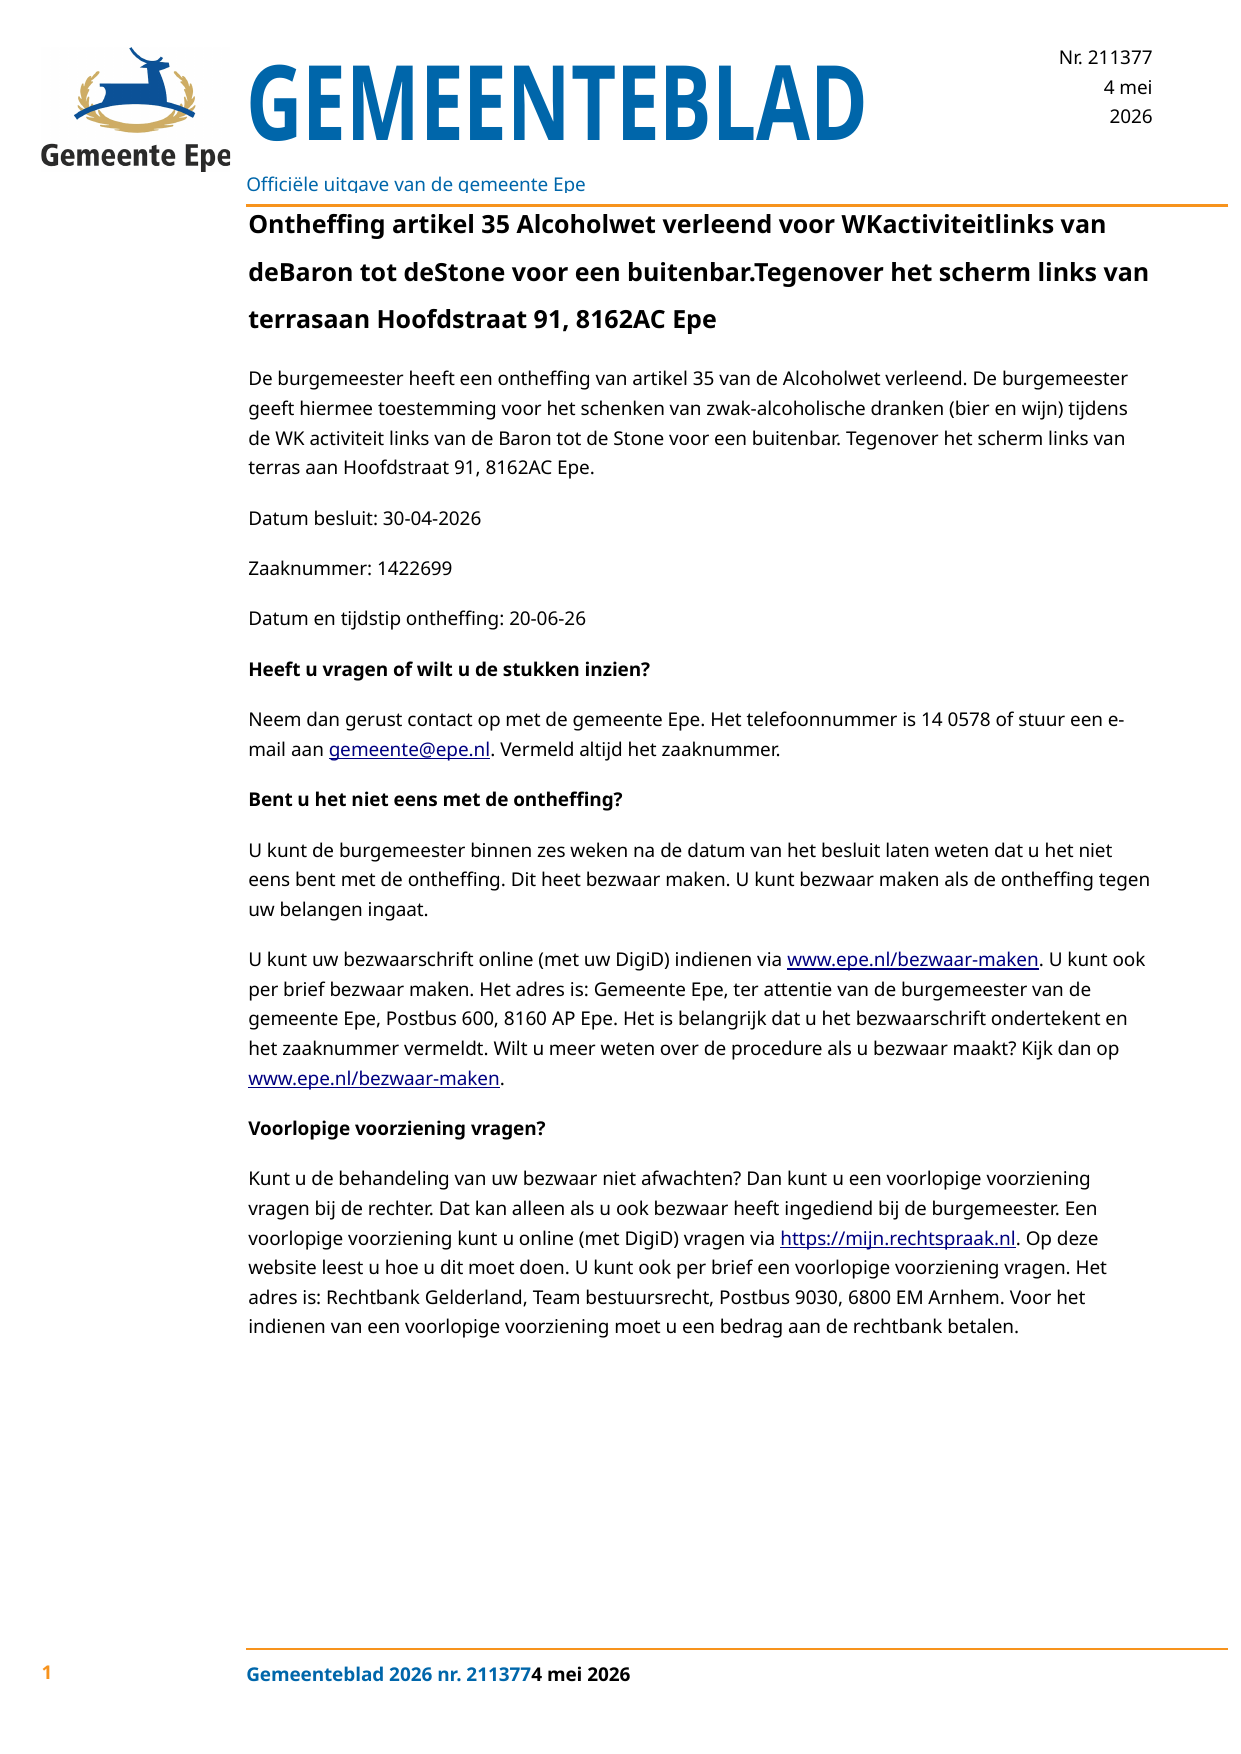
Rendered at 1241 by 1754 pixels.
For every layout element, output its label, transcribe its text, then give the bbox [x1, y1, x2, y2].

text U kunt de burgemeester binnen zes weken na de datum van het besluit laten weten dat u het niet eens bent met de ontheffing. Dit heet bezwaar maken. U kunt bezwaar maken als de ontheffing tegen uw belangen ingaat. [248, 837, 1152, 922]
text Voorlopige voorziening vragen? [248, 1115, 1152, 1141]
text Ontheffing artikel 35 Alcoholwet verleend voor WKactiviteitlinks van deBaron tot deStone voor een buitenbar.Tegenover het scherm links van terrasaan Hoofdstraat 91, 8162AC Epe [248, 207, 1152, 336]
text Datum besluit: 30-04-2026 [248, 505, 1152, 530]
text Zaaknummer: 1422699 [248, 555, 1152, 581]
picture [41, 47, 231, 172]
text Bent u het niet eens met de ontheffing? [248, 786, 1152, 812]
text De burgemeester heeft een ontheffing van artikel 35 van de Alcoholwet verleend. De burgemeester geeft hiermee toestemming voor het schenken van zwak-alcoholische dranken (bier en wijn) tijdens de WK activiteit links van de Baron tot de Stone voor een buitenbar. Tegenover het scherm links van terras aan Hoofdstraat 91, 8162AC Epe. [248, 366, 1152, 480]
text U kunt uw bezwaarschrift online (met uw DigiD) indienen via www.epe.nl/bezwaar-maken. U kunt ook per brief bezwaar maken. Het adres is: Gemeente Epe, ter attentie van de burgemeester van de gemeente Epe, Postbus 600, 8160 AP Epe. Het is belangrijk dat u het bezwaarschrift ondertekent en het zaaknummer vermeldt. Wilt u meer weten over de procedure als u bezwaar maakt? Kijk dan op www.epe.nl/bezwaar-maken. [248, 946, 1152, 1090]
text Heeft u vragen of wilt u de stukken inzien? [248, 656, 1152, 682]
text Neem dan gerust contact op met de gemeente Epe. Het telefoonnummer is 14 0578 of stuur een e-mail aan gemeente@epe.nl. Vermeld altijd het zaaknummer. [248, 706, 1152, 762]
text Kunt u de behandeling van uw bezwaar niet afwachten? Dan kunt u een voorlopige voorziening vragen bij de rechter. Dat kan alleen als u ook bezwaar heeft ingediend bij de burgemeester. Een voorlopige voorziening kunt u online (met DigiD) vragen via https://mijn.rechtspraak.nl. Op deze website leest u hoe u dit moet doen. U kunt ook per brief een voorlopige voorziening vragen. Het adres is: Rechtbank Gelderland, Team bestuursrecht, Postbus 9030, 6800 EM Arnhem. Voor het indienen van een voorlopige voorziening moet u een bedrag aan de rechtbank betalen. [248, 1166, 1152, 1339]
text Datum en tijdstip ontheffing: 20-06-26 [248, 606, 1152, 631]
